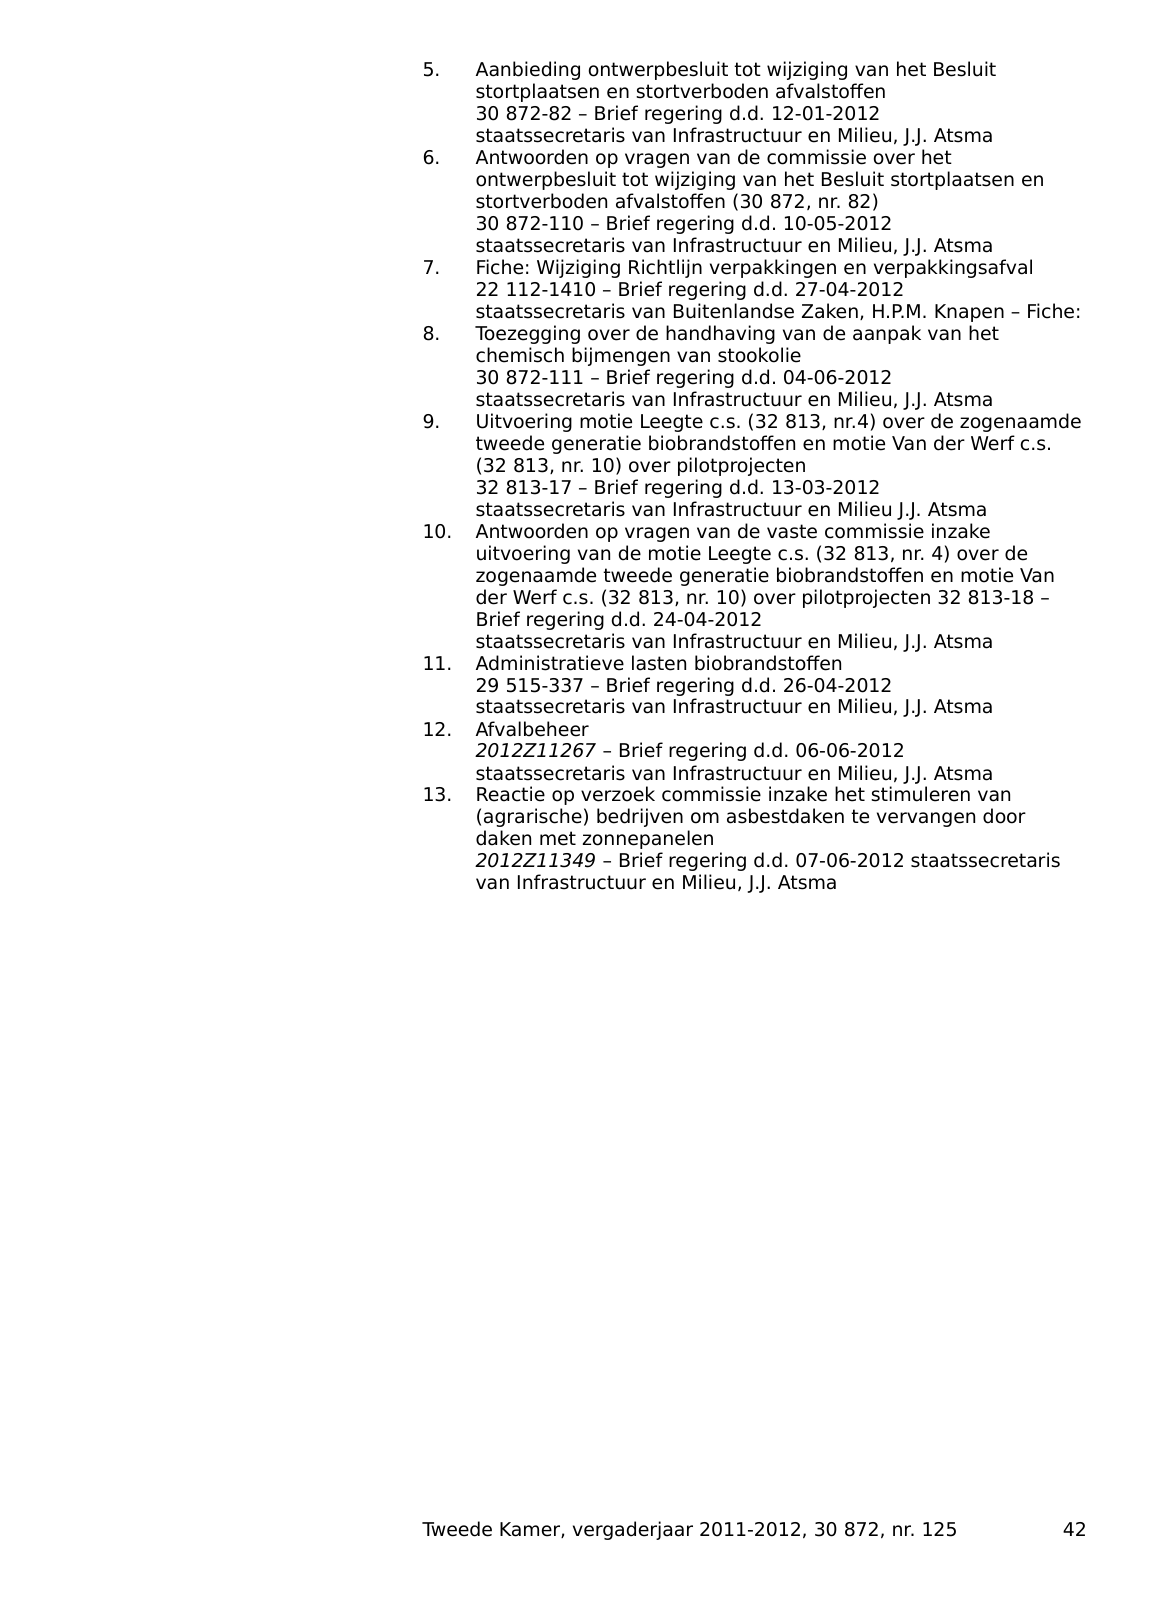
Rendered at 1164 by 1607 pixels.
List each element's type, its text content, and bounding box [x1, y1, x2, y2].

text 8. Toezegging over de handhaving van de aanpak van het chemisch bijmengen van stookolie [422, 323, 1087, 367]
text staatssecretaris van Infrastructuur en Milieu, J.J. Atsma [475, 125, 1087, 147]
text staatssecretaris van Buitenlandse Zaken, H.P.M. Knapen – Fiche: [475, 301, 1087, 323]
text 13. Reactie op verzoek commissie inzake het stimuleren van (agrarische) bedrijven om asbestdaken te vervangen door daken met zonnepanelen [422, 784, 1087, 850]
text 6. Antwoorden op vragen van de commissie over het ontwerpbesluit tot wijziging van het Besluit stortplaatsen en stortverboden afvalstoffen (30 872, nr. 82) [422, 147, 1087, 213]
text staatssecretaris van Infrastructuur en Milieu, J.J. Atsma [475, 235, 1087, 257]
text 10. Antwoorden op vragen van de vaste commissie inzake uitvoering van de motie Leegte c.s. (32 813, nr. 4) over de zogenaamde tweede generatie biobrandstoffen en motie Van der Werf c.s. (32 813, nr. 10) over pilotprojecten 32 813-18 – Brief regering d.d. 24-04-2012 [422, 521, 1087, 631]
text 32 813-17 – Brief regering d.d. 13-03-2012 [475, 477, 1087, 499]
text staatssecretaris van Infrastructuur en Milieu, J.J. Atsma [475, 389, 1087, 411]
text 11. Administratieve lasten biobrandstoffen [422, 652, 1087, 674]
text 30 872-110 – Brief regering d.d. 10-05-2012 [475, 213, 1087, 235]
text 30 872-111 – Brief regering d.d. 04-06-2012 [475, 367, 1087, 389]
text 5. Aanbieding ontwerpbesluit tot wijziging van het Besluit stortplaatsen en stortverboden afvalstoffen [422, 59, 1087, 103]
text 22 112-1410 – Brief regering d.d. 27-04-2012 [475, 279, 1087, 301]
text 7. Fiche: Wijziging Richtlijn verpakkingen en verpakkingsafval [422, 257, 1087, 279]
text staatssecretaris van Infrastructuur en Milieu, J.J. Atsma [475, 631, 1087, 652]
text 2012Z11267 – Brief regering d.d. 06-06-2012 [475, 740, 1087, 762]
text 29 515-337 – Brief regering d.d. 26-04-2012 [475, 674, 1087, 696]
text staatssecretaris van Infrastructuur en Milieu J.J. Atsma [475, 499, 1087, 521]
text 2012Z11349 – Brief regering d.d. 07-06-2012 staatssecretaris van Infrastructuur en Milieu, J.J. Atsma [475, 850, 1087, 894]
text staatssecretaris van Infrastructuur en Milieu, J.J. Atsma [475, 696, 1087, 718]
text 12. Afvalbeheer [422, 718, 1087, 740]
text 30 872-82 – Brief regering d.d. 12-01-2012 [475, 103, 1087, 125]
text staatssecretaris van Infrastructuur en Milieu, J.J. Atsma [475, 762, 1087, 784]
text 9. Uitvoering motie Leegte c.s. (32 813, nr.4) over de zogenaamde tweede generatie biobrandstoffen en motie Van der Werf c.s. (32 813, nr. 10) over pilotprojecten [422, 411, 1087, 477]
